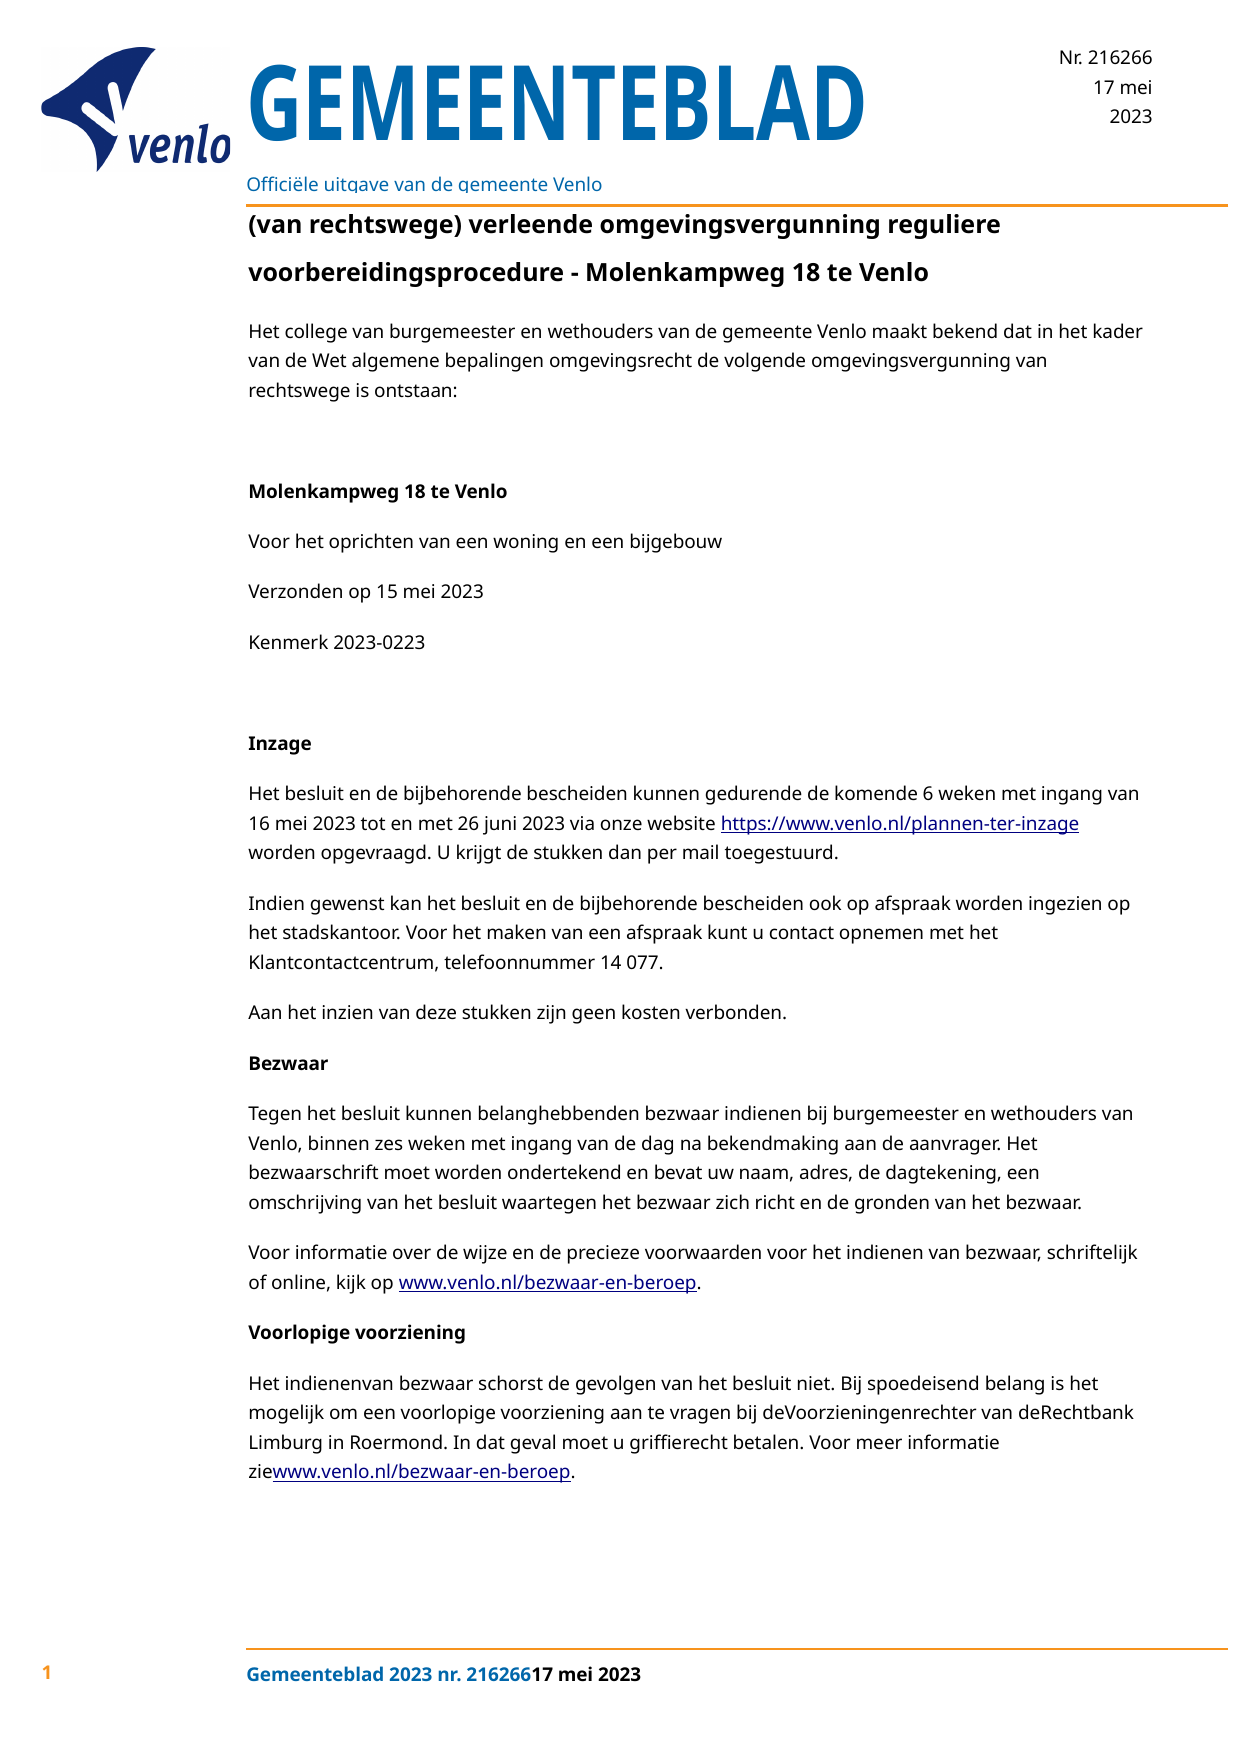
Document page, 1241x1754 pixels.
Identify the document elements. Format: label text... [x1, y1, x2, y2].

text Verzonden op 15 mei 2023 [248, 579, 1152, 604]
text Kenmerk 2023-0223 [248, 629, 1152, 655]
text Voorlopige voorziening [248, 1319, 1152, 1345]
text Het indienenvan bezwaar schorst de gevolgen van het besluit niet. Bij spoedeisend belang is het mogelijk om een voorlopige voorziening aan te vragen bij deVoorzieningenrechter van deRechtbank Limburg in Roermond. In dat geval moet u griffierecht betalen. Voor meer informatie ziewww.venlo.nl/bezwaar-en-beroep. [248, 1370, 1152, 1484]
text Indien gewenst kan het besluit en de bijbehorende bescheiden ook op afspraak worden ingezien op het stadskantoor. Voor het maken van een afspraak kunt u contact opnemen met het Klantcontactcentrum, telefoonnummer 14 077. [248, 890, 1152, 975]
text Bezwaar [248, 1050, 1152, 1076]
text Het college van burgemeester en wethouders van de gemeente Venlo maakt bekend dat in het kader van de Wet algemene bepalingen omgevingsrecht de volgende omgevingsvergunning van rechtswege is ontstaan: [248, 318, 1152, 403]
text Aan het inzien van deze stukken zijn geen kosten verbonden. [248, 999, 1152, 1025]
text Inzage [248, 730, 1152, 756]
text Voor informatie over de wijze en de precieze voorwaarden voor het indienen van bezwaar, schriftelijk of online, kijk op www.venlo.nl/bezwaar-en-beroep. [248, 1239, 1152, 1295]
text Tegen het besluit kunnen belanghebbenden bezwaar indienen bij burgemeester en wethouders van Venlo, binnen zes weken met ingang van de dag na bekendmaking aan de aanvrager. Het bezwaarschrift moet worden ondertekend en bevat uw naam, adres, de dagtekening, een omschrijving van het besluit waartegen het bezwaar zich richt en de gronden van het bezwaar. [248, 1100, 1152, 1215]
text (van rechtswege) verleende omgevingsvergunning reguliere voorbereidingsprocedure - Molenkampweg 18 te Venlo [248, 207, 1152, 288]
text Voor het oprichten van een woning en een bijgebouw [248, 528, 1152, 554]
picture [41, 47, 231, 172]
text Molenkampweg 18 te Venlo [248, 478, 1152, 504]
text Het besluit en de bijbehorende bescheiden kunnen gedurende de komende 6 weken met ingang van 16 mei 2023 tot en met 26 juni 2023 via onze website https://www.venlo.nl/plannen-ter-inzage worden opgevraagd. U krijgt de stukken dan per mail toegestuurd. [248, 780, 1152, 865]
